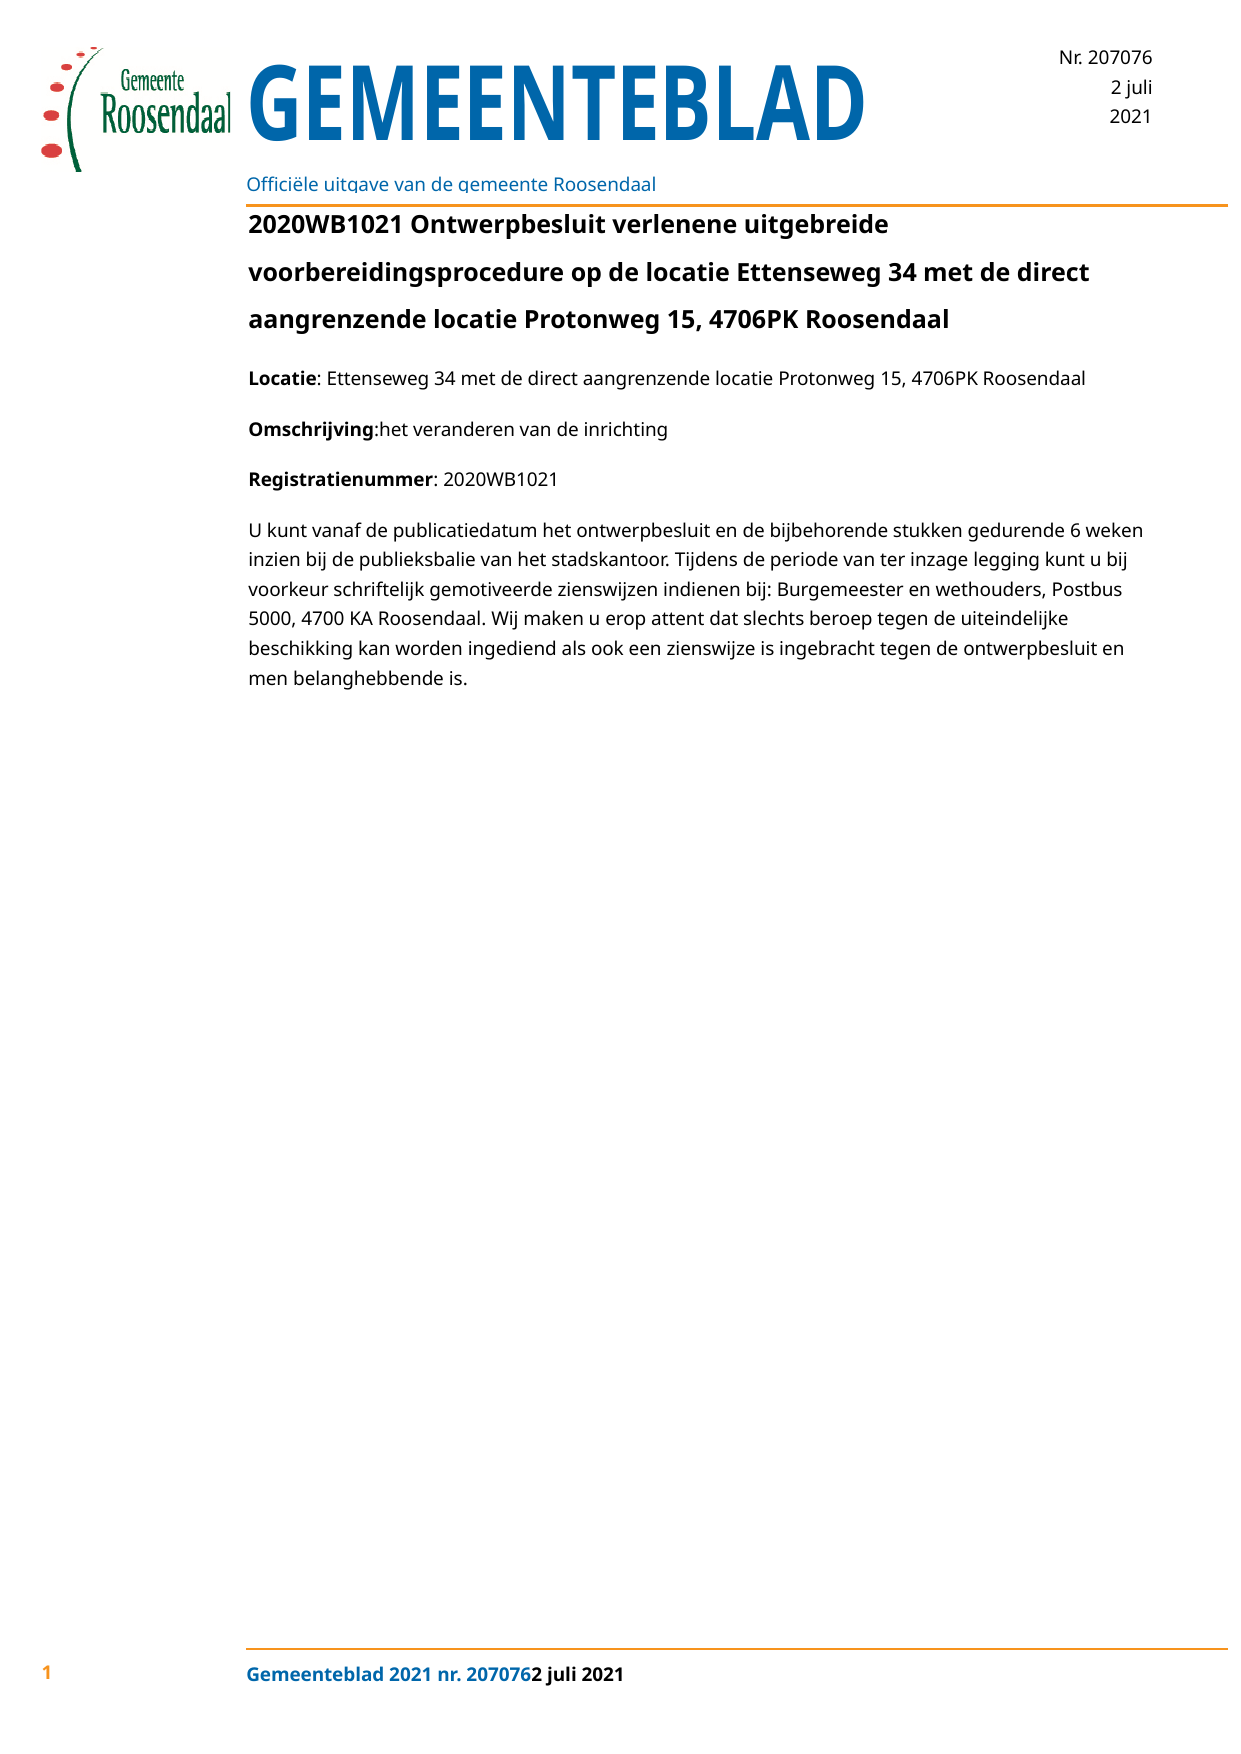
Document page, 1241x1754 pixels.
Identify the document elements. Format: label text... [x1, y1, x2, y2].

picture [41, 47, 231, 172]
text U kunt vanaf de publicatiedatum het ontwerpbesluit en de bijbehorende stukken gedurende 6 weken inzien bij de publieksbalie van het stadskantoor. Tijdens de periode van ter inzage legging kunt u bij voorkeur schriftelijk gemotiveerde zienswijzen indienen bij: Burgemeester en wethouders, Postbus 5000, 4700 KA Roosendaal. Wij maken u erop attent dat slechts beroep tegen de uiteindelijke beschikking kan worden ingediend als ook een zienswijze is ingebracht tegen de ontwerpbesluit en men belanghebbende is. [248, 517, 1152, 690]
text Registratienummer: 2020WB1021 [248, 466, 1152, 492]
text Locatie: Ettenseweg 34 met de direct aangrenzende locatie Protonweg 15, 4706PK Roosendaal [248, 366, 1152, 391]
text 2020WB1021 Ontwerpbesluit verlenene uitgebreide voorbereidingsprocedure op de locatie Ettenseweg 34 met de direct aangrenzende locatie Protonweg 15, 4706PK Roosendaal [248, 207, 1152, 336]
text Omschrijving:het veranderen van de inrichting [248, 416, 1152, 442]
